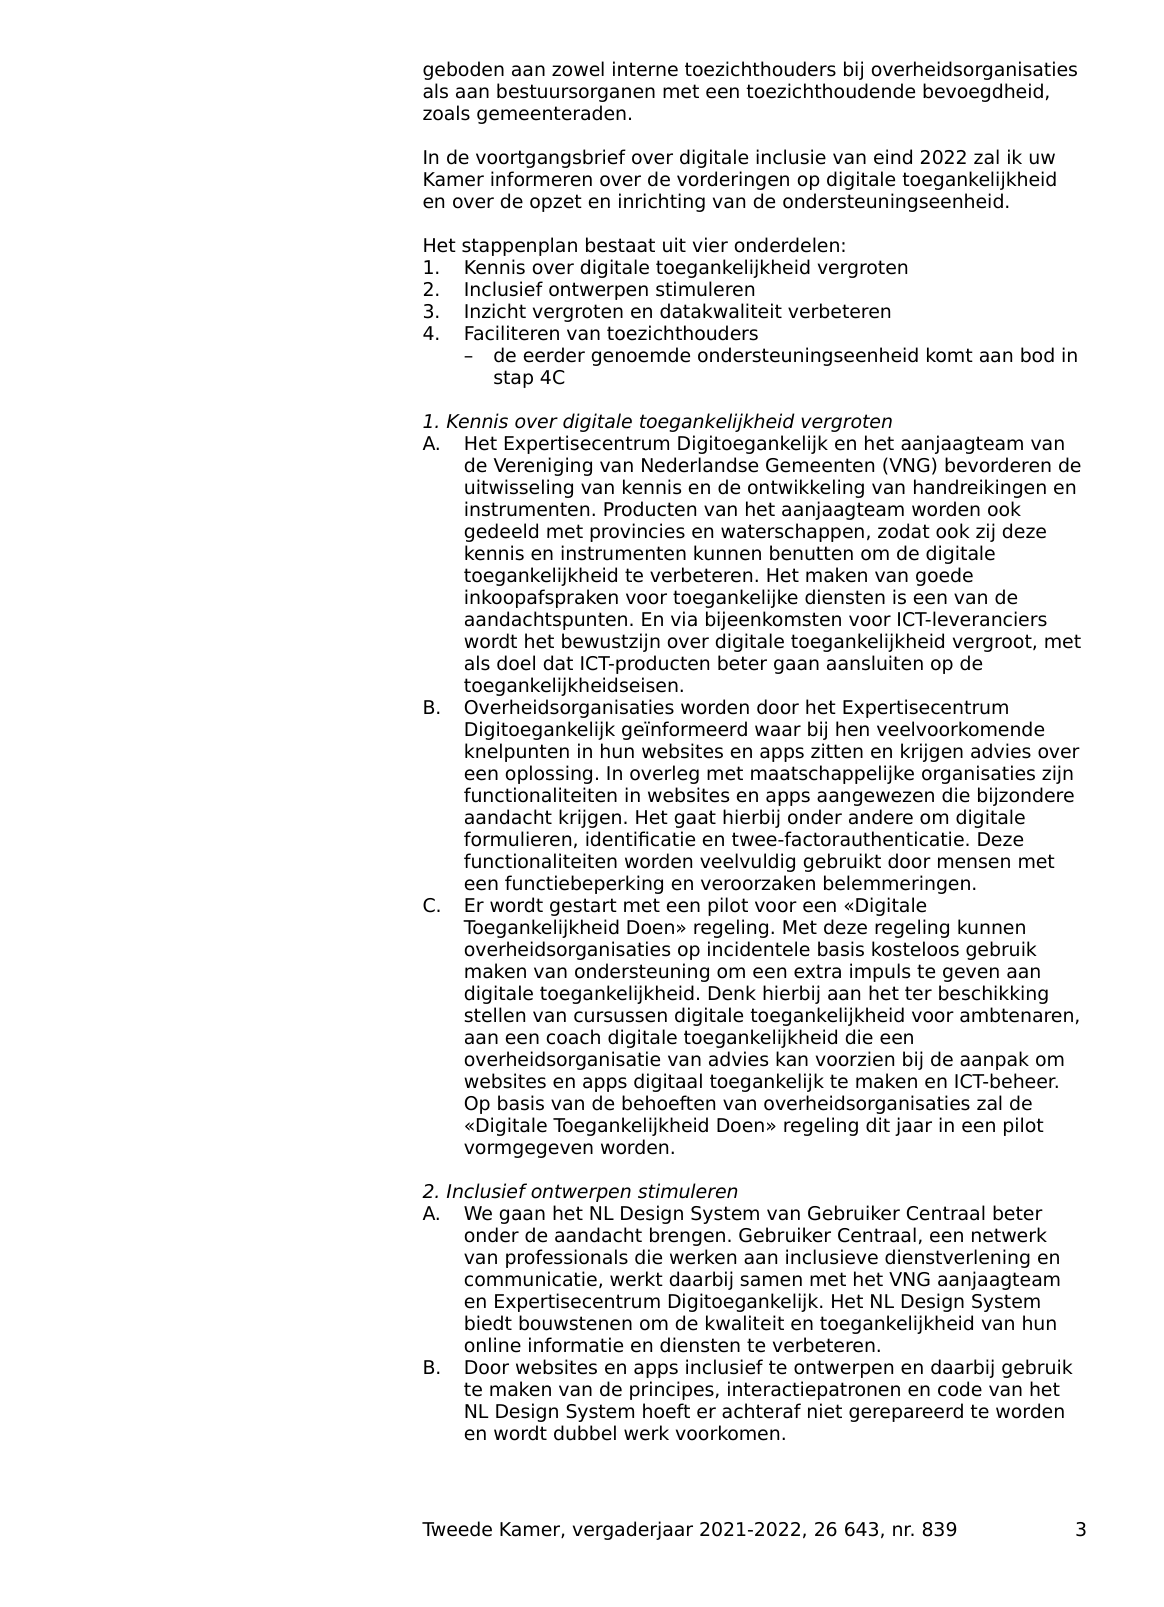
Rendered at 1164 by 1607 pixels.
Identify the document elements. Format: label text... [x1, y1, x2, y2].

text B. Overheidsorganisaties worden door het Expertisecentrum Digitoegankelijk geïnformeerd waar bij hen veelvoorkomende knelpunten in hun websites en apps zitten en krijgen advies over een oplossing. In overleg met maatschappelijke organisaties zijn functionaliteiten in websites en apps aangewezen die bijzondere aandacht krijgen. Het gaat hierbij onder andere om digitale formulieren, identificatie en twee-factorauthenticatie. Deze functionaliteiten worden veelvuldig gebruikt door mensen met een functiebeperking en veroorzaken belemmeringen. [422, 697, 1087, 895]
text A. We gaan het NL Design System van Gebruiker Centraal beter onder de aandacht brengen. Gebruiker Centraal, een netwerk van professionals die werken aan inclusieve dienstverlening en communicatie, werkt daarbij samen met het VNG aanjaagteam en Expertisecentrum Digitoegankelijk. Het NL Design System biedt bouwstenen om de kwaliteit en toegankelijkheid van hun online informatie en diensten te verbeteren. [422, 1203, 1087, 1357]
text 3. Inzicht vergroten en datakwaliteit verbeteren [422, 301, 1087, 323]
text In de voortgangsbrief over digitale inclusie van eind 2022 zal ik uw Kamer informeren over de vorderingen op digitale toegankelijkheid en over de opzet en inrichting van de ondersteuningseenheid. [422, 147, 1087, 213]
subtitle 2. Inclusief ontwerpen stimuleren [422, 1181, 1087, 1203]
text C. Er wordt gestart met een pilot voor een «Digitale Toegankelijkheid Doen» regeling. Met deze regeling kunnen overheidsorganisaties op incidentele basis kosteloos gebruik maken van ondersteuning om een extra impuls te geven aan digitale toegankelijkheid. Denk hierbij aan het ter beschikking stellen van cursussen digitale toegankelijkheid voor ambtenaren, aan een coach digitale toegankelijkheid die een overheidsorganisatie van advies kan voorzien bij de aanpak om websites en apps digitaal toegankelijk te maken en ICT-beheer. Op basis van de behoeften van overheidsorganisaties zal de «Digitale Toegankelijkheid Doen» regeling dit jaar in een pilot vormgegeven worden. [422, 895, 1087, 1159]
text Het stappenplan bestaat uit vier onderdelen: [422, 235, 1087, 257]
text A. Het Expertisecentrum Digitoegankelijk en het aanjaagteam van de Vereniging van Nederlandse Gemeenten (VNG) bevorderen de uitwisseling van kennis en de ontwikkeling van handreikingen en instrumenten. Producten van het aanjaagteam worden ook gedeeld met provincies en waterschappen, zodat ook zij deze kennis en instrumenten kunnen benutten om de digitale toegankelijkheid te verbeteren. Het maken van goede inkoopafspraken voor toegankelijke diensten is een van de aandachtspunten. En via bijeenkomsten voor ICT-leveranciers wordt het bewustzijn over digitale toegankelijkheid vergroot, met als doel dat ICT-producten beter gaan aansluiten op de toegankelijkheidseisen. [422, 433, 1087, 697]
subtitle 1. Kennis over digitale toegankelijkheid vergroten [422, 411, 1087, 433]
text B. Door websites en apps inclusief te ontwerpen en daarbij gebruik te maken van de principes, interactiepatronen en code van het NL Design System hoeft er achteraf niet gerepareerd te worden en wordt dubbel werk voorkomen. [422, 1357, 1087, 1444]
text 1. Kennis over digitale toegankelijkheid vergroten [422, 257, 1087, 279]
text geboden aan zowel interne toezichthouders bij overheidsorganisaties als aan bestuursorganen met een toezichthoudende bevoegdheid, zoals gemeenteraden. [422, 59, 1087, 125]
text 2. Inclusief ontwerpen stimuleren [422, 279, 1087, 301]
text – de eerder genoemde ondersteuningseenheid komt aan bod in stap 4C [464, 345, 1087, 389]
text 4. Faciliteren van toezichthouders [422, 323, 1087, 345]
